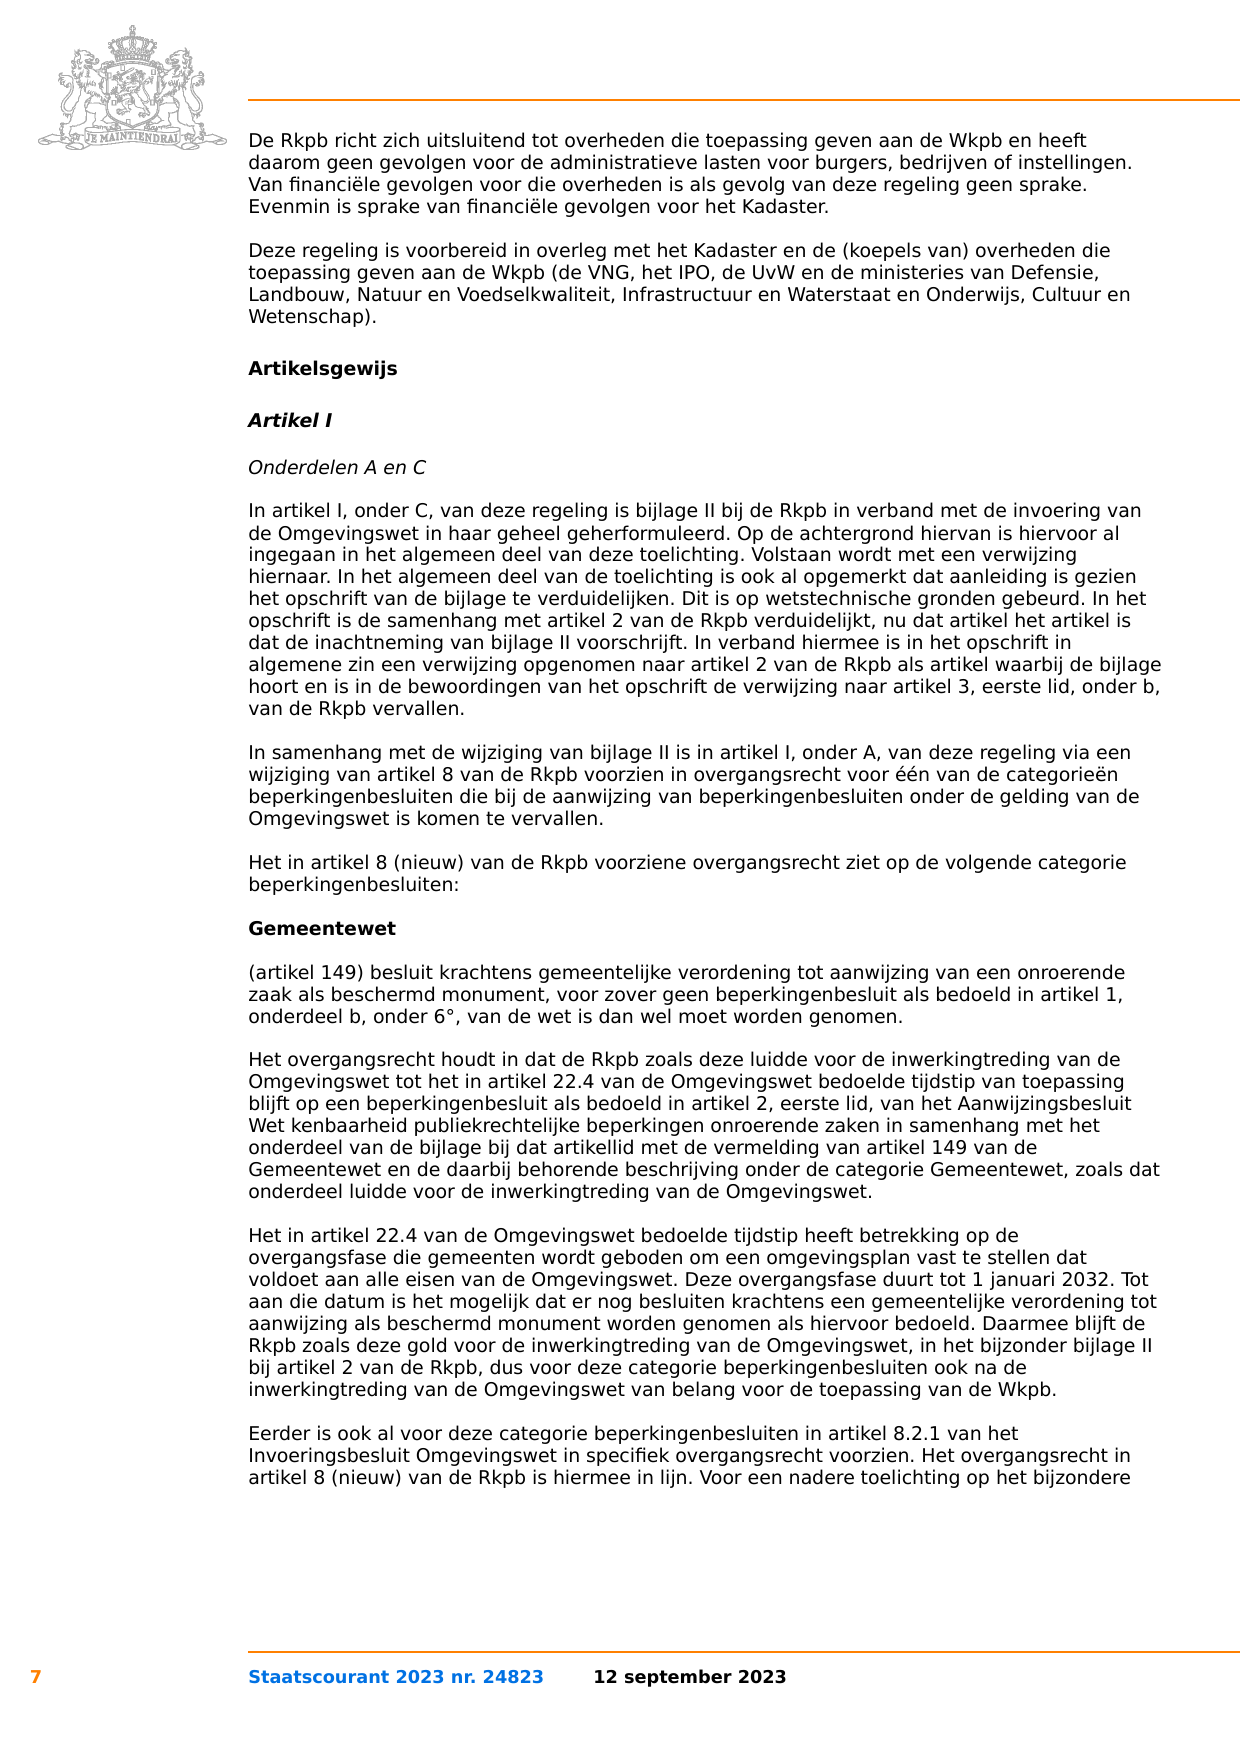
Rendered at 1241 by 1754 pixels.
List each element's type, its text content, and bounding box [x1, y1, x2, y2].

text (artikel 149) besluit krachtens gemeentelijke verordening tot aanwijzing van een onroerende zaak als beschermd monument, voor zover geen beperkingenbesluit als bedoeld in artikel 1, onderdeel b, onder 6°, van de wet is dan wel moet worden genomen. [248, 962, 1163, 1027]
subtitle Gemeentewet [248, 918, 1163, 940]
text In samenhang met de wijziging van bijlage II is in artikel I, onder A, van deze regeling via een wijziging van artikel 8 van de Rkpb voorzien in overgangsrecht voor één van de categorieën beperkingenbesluiten die bij de aanwijzing van beperkingenbesluiten onder de gelding van de Omgevingswet is komen te vervallen. [248, 742, 1163, 830]
picture [38, 25, 227, 150]
text Deze regeling is voorbereid in overleg met het Kadaster en de (koepels van) overheden die toepassing geven aan de Wkpb (de VNG, het IPO, de UvW en de ministeries van Defensie, Landbouw, Natuur en Voedselkwaliteit, Infrastructuur en Waterstaat en Onderwijs, Cultuur en Wetenschap). [248, 240, 1163, 328]
text Het overgangsrecht houdt in dat de Rkpb zoals deze luidde voor de inwerkingtreding van de Omgevingswet tot het in artikel 22.4 van de Omgevingswet bedoelde tijdstip van toepassing blijft op een beperkingenbesluit als bedoeld in artikel 2, eerste lid, van het Aanwijzingsbesluit Wet kenbaarheid publiekrechtelijke beperkingen onroerende zaken in samenhang met het onderdeel van de bijlage bij dat artikellid met de vermelding van artikel 149 van de Gemeentewet en de daarbij behorende beschrijving onder de categorie Gemeentewet, zoals dat onderdeel luidde voor de inwerkingtreding van de Omgevingswet. [248, 1049, 1163, 1203]
subtitle Artikel I [248, 409, 1163, 432]
text Het in artikel 8 (nieuw) van de Rkpb voorziene overgangsrecht ziet op de volgende categorie beperkingenbesluiten: [248, 852, 1163, 896]
subtitle Artikelsgewijs [248, 358, 1163, 379]
text De Rkpb richt zich uitsluitend tot overheden die toepassing geven aan de Wkpb en heeft daarom geen gevolgen voor de administratieve lasten voor burgers, bedrijven of instellingen. Van financiële gevolgen voor die overheden is als gevolg van deze regeling geen sprake. Evenmin is sprake van financiële gevolgen voor het Kadaster. [248, 130, 1163, 218]
text Eerder is ook al voor deze categorie beperkingenbesluiten in artikel 8.2.1 van het Invoeringsbesluit Omgevingswet in specifiek overgangsrecht voorzien. Het overgangsrecht in artikel 8 (nieuw) van de Rkpb is hiermee in lijn. Voor een nadere toelichting op het bijzondere [248, 1423, 1163, 1489]
text In artikel I, onder C, van deze regeling is bijlage II bij de Rkpb in verband met de invoering van de Omgevingswet in haar geheel geherformuleerd. Op de achtergrond hiervan is hiervoor al ingegaan in het algemeen deel van deze toelichting. Volstaan wordt met een verwijzing hiernaar. In het algemeen deel van de toelichting is ook al opgemerkt dat aanleiding is gezien het opschrift van de bijlage te verduidelijken. Dit is op wetstechnische gronden gebeurd. In het opschrift is de samenhang met artikel 2 van de Rkpb verduidelijkt, nu dat artikel het artikel is dat de inachtneming van bijlage II voorschrijft. In verband hiermee is in het opschrift in algemene zin een verwijzing opgenomen naar artikel 2 van de Rkpb als artikel waarbij de bijlage hoort en is in de bewoordingen van het opschrift de verwijzing naar artikel 3, eerste lid, onder b, van de Rkpb vervallen. [248, 500, 1163, 720]
subtitle Onderdelen A en C [248, 457, 1163, 478]
text Het in artikel 22.4 van de Omgevingswet bedoelde tijdstip heeft betrekking op de overgangsfase die gemeenten wordt geboden om een omgevingsplan vast te stellen dat voldoet aan alle eisen van de Omgevingswet. Deze overgangsfase duurt tot 1 januari 2032. Tot aan die datum is het mogelijk dat er nog besluiten krachtens een gemeentelijke verordening tot aanwijzing als beschermd monument worden genomen als hiervoor bedoeld. Daarmee blijft de Rkpb zoals deze gold voor de inwerkingtreding van de Omgevingswet, in het bijzonder bijlage II bij artikel 2 van de Rkpb, dus voor deze categorie beperkingenbesluiten ook na de inwerkingtreding van de Omgevingswet van belang voor de toepassing van de Wkpb. [248, 1225, 1163, 1401]
